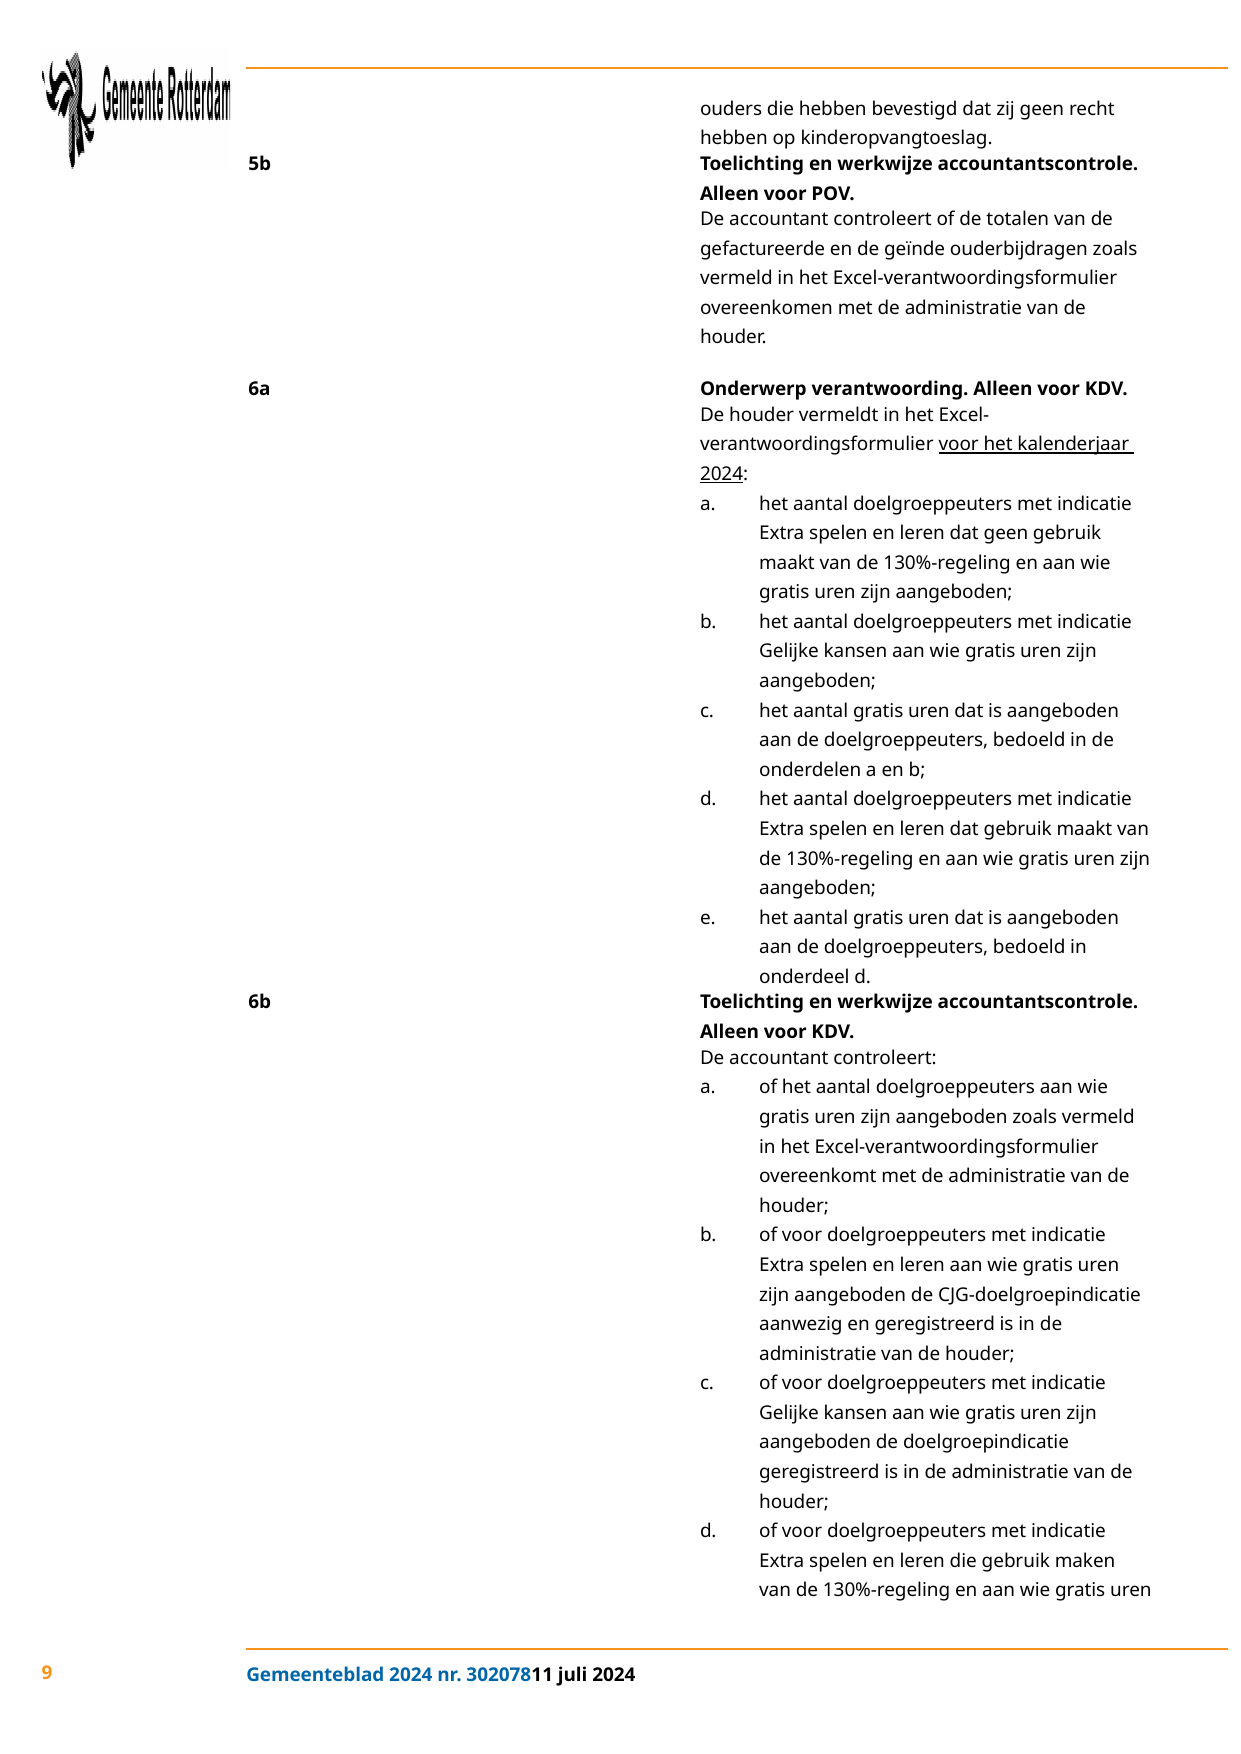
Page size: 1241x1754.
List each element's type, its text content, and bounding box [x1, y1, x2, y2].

table_cell ouders die hebben bevestigd dat zij geen recht hebben op kinderopvangtoeslag. [700, 95, 1152, 150]
table_cell [248, 350, 700, 375]
table_cell 5b [248, 150, 700, 205]
table_cell Toelichting en werkwijze accountantscontrole. Alleen voor KDV. [700, 989, 1152, 1044]
table_cell 6a [248, 375, 700, 401]
table_cell Onderwerp verantwoording. Alleen voor KDV. [700, 375, 1152, 401]
table_cell [248, 401, 700, 989]
table_cell De accountant controleert: of het aantal doelgroeppeuters aan wie gratis uren zijn aangeboden zoals vermeld in het Excel-verantwoordingsformulier overeenkomt met de administratie van de houder; of voor doelgroeppeuters met indicatie Extra spelen en leren aan wie gratis uren zijn aangeboden de CJG-doelgroepindicatie aanwezig en geregistreerd is in de administratie van de houder; of voor doelgroeppeuters met indicatie Gelijke kansen aan wie gratis uren zijn aangeboden de doelgroepindicatie geregistreerd is in de administratie van de houder; of voor doelgroeppeuters met indicatie Extra spelen en leren die gebruik maken van de 130%-regeling en aan wie gratis uren [700, 1044, 1152, 1602]
table_cell [248, 205, 700, 349]
table_cell [248, 95, 700, 150]
table_cell 6b [248, 989, 700, 1044]
table_cell [700, 350, 1152, 375]
picture [41, 47, 231, 172]
table_cell De houder vermeldt in het Excel-verantwoordingsformulier voor het kalenderjaar 2024: het aantal doelgroeppeuters met indicatie Extra spelen en leren dat geen gebruik maakt van de 130%-regeling en aan wie gratis uren zijn aangeboden; het aantal doelgroeppeuters met indicatie Gelijke kansen aan wie gratis uren zijn aangeboden; het aantal gratis uren dat is aangeboden aan de doelgroeppeuters, bedoeld in de onderdelen a en b; het aantal doelgroeppeuters met indicatie Extra spelen en leren dat gebruik maakt van de 130%-regeling en aan wie gratis uren zijn aangeboden; het aantal gratis uren dat is aangeboden aan de doelgroeppeuters, bedoeld in onderdeel d. [700, 401, 1152, 989]
table_cell [248, 1044, 700, 1602]
table_cell Toelichting en werkwijze accountantscontrole. Alleen voor POV. [700, 150, 1152, 205]
table_cell De accountant controleert of de totalen van de gefactureerde en de geïnde ouderbijdragen zoals vermeld in het Excel-verantwoordingsformulier overeenkomen met de administratie van de houder. [700, 205, 1152, 349]
